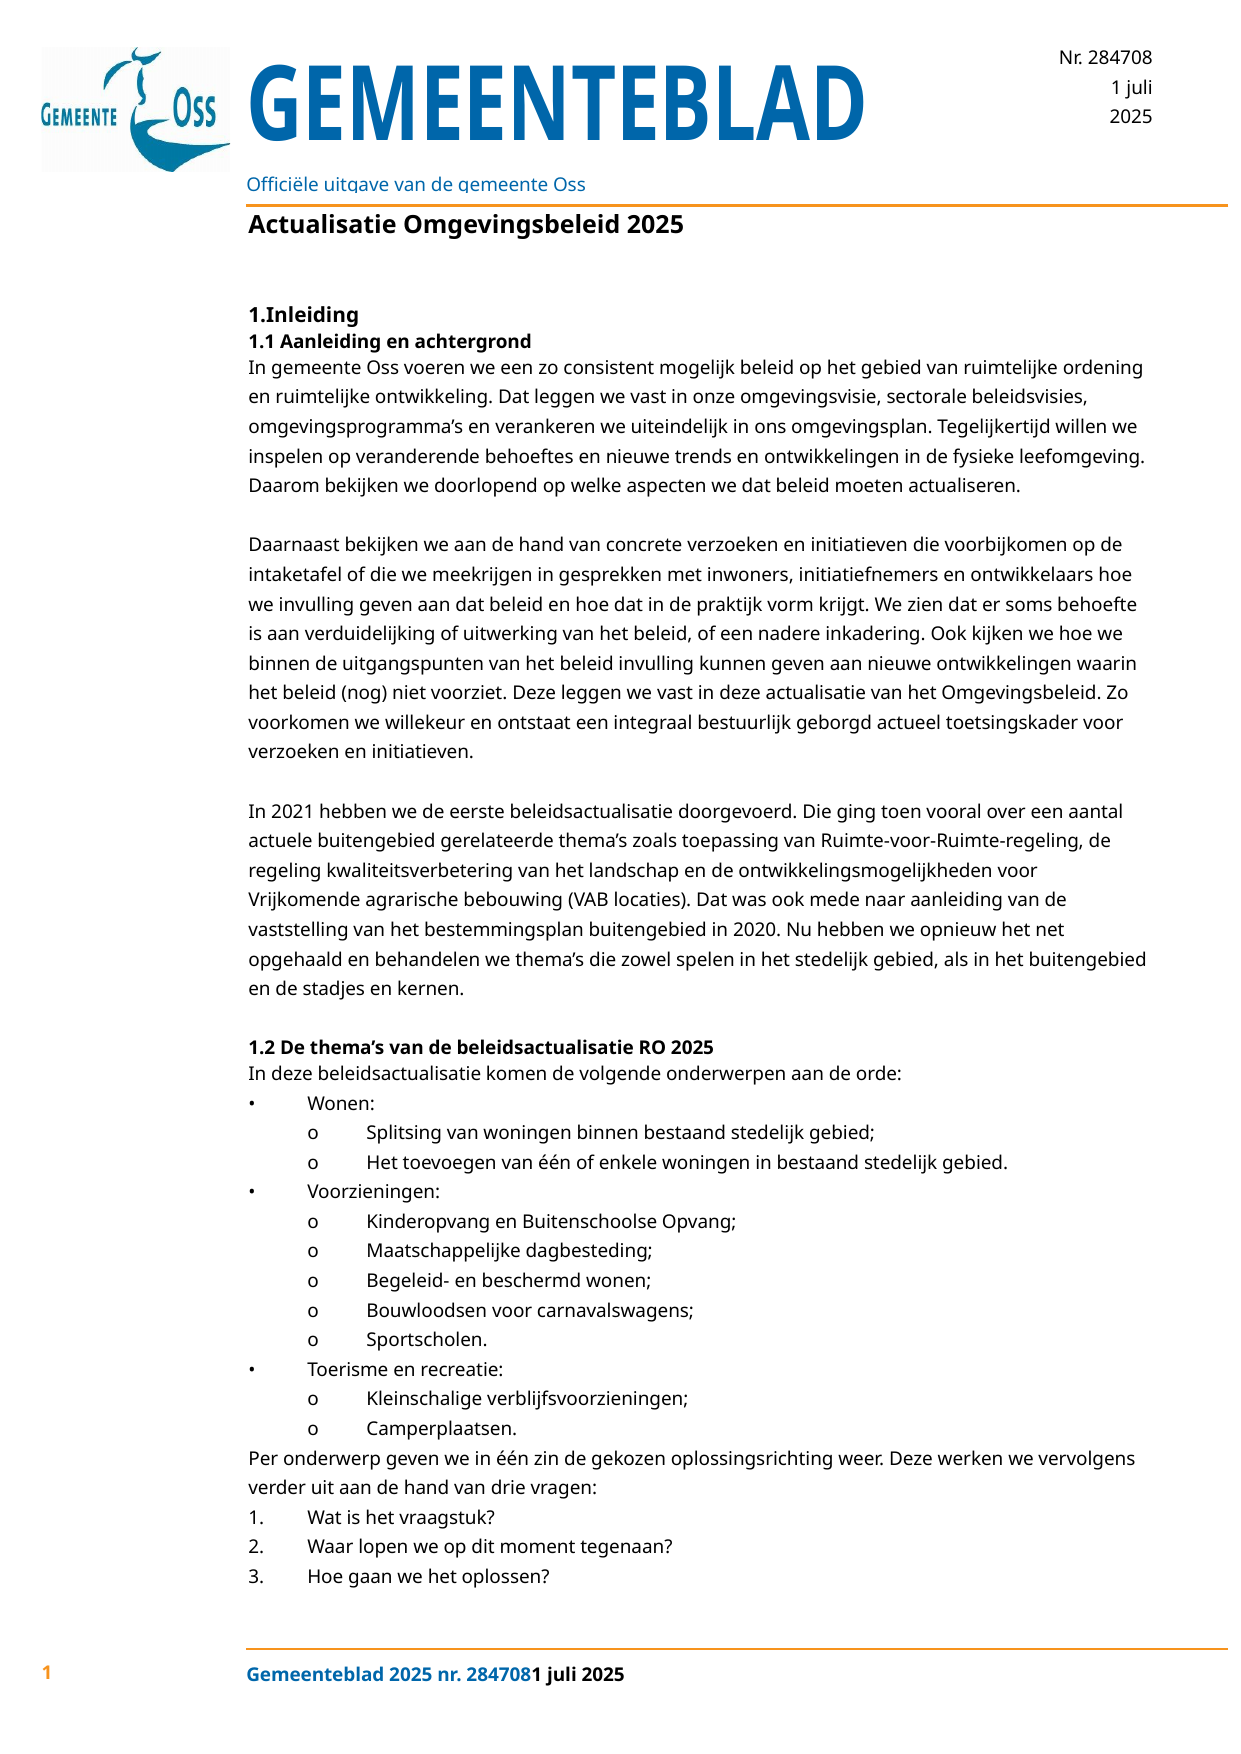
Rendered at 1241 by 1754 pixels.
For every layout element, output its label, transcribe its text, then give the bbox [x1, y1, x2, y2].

list Wonen: [248, 1090, 1152, 1116]
list Bouwloodsen voor carnavalswagens; [307, 1297, 1152, 1323]
text In 2021 hebben we de eerste beleidsactualisatie doorgevoerd. Die ging toen vooral over een aantal actuele buitengebied gerelateerde thema’s zoals toepassing van Ruimte-voor-Ruimte-regeling, de regeling kwaliteitsverbetering van het landschap en de ontwikkelingsmogelijkheden voor Vrijkomende agrarische bebouwing (VAB locaties). Dat was ook mede naar aanleiding van de vaststelling van het bestemmingsplan buitengebied in 2020. Nu hebben we opnieuw het net opgehaald en behandelen we thema’s die zowel spelen in het stedelijk gebied, als in het buitengebied en de stadjes en kernen. [248, 798, 1152, 1001]
list Waar lopen we op dit moment tegenaan? [248, 1533, 1152, 1559]
text 1.Inleiding [248, 300, 1152, 328]
list Camperplaatsen. [307, 1415, 1152, 1441]
list Het toevoegen van één of enkele woningen in bestaand stedelijk gebied. [307, 1149, 1152, 1175]
text Per onderwerp geven we in één zin de gekozen oplossingsrichting weer. Deze werken we vervolgens verder uit aan de hand van drie vragen: [248, 1445, 1152, 1500]
text In deze beleidsactualisatie komen de volgende onderwerpen aan de orde: [248, 1060, 1152, 1086]
list Wat is het vraagstuk? [248, 1504, 1152, 1530]
list Hoe gaan we het oplossen? [248, 1563, 1152, 1589]
list Kinderopvang en Buitenschoolse Opvang; [307, 1208, 1152, 1234]
picture [41, 47, 231, 172]
list Splitsing van woningen binnen bestaand stedelijk gebied; [307, 1119, 1152, 1145]
list Voorzieningen: [248, 1178, 1152, 1204]
text Actualisatie Omgevingsbeleid 2025 [248, 207, 1152, 241]
text 1.2 De thema’s van de beleidsactualisatie RO 2025 [248, 1034, 1152, 1060]
list Toerisme en recreatie: [248, 1356, 1152, 1382]
text Daarnaast bekijken we aan de hand van concrete verzoeken en initiatieven die voorbijkomen op de intaketafel of die we meekrijgen in gesprekken met inwoners, initiatiefnemers en ontwikkelaars hoe we invulling geven aan dat beleid en hoe dat in de praktijk vorm krijgt. We zien dat er soms behoefte is aan verduidelijking of uitwerking van het beleid, of een nadere inkadering. Ook kijken we hoe we binnen de uitgangspunten van het beleid invulling kunnen geven aan nieuwe ontwikkelingen waarin het beleid (nog) niet voorziet. Deze leggen we vast in deze actualisatie van het Omgevingsbeleid. Zo voorkomen we willekeur en ontstaat een integraal bestuurlijk geborgd actueel toetsingskader voor verzoeken en initiatieven. [248, 532, 1152, 764]
list Sportscholen. [307, 1326, 1152, 1352]
list Begeleid- en beschermd wonen; [307, 1267, 1152, 1293]
text 1.1 Aanleiding en achtergrond [248, 328, 1152, 354]
list Kleinschalige verblijfsvoorzieningen; [307, 1386, 1152, 1411]
list Maatschappelijke dagbesteding; [307, 1238, 1152, 1263]
text In gemeente Oss voeren we een zo consistent mogelijk beleid op het gebied van ruimtelijke ordening en ruimtelijke ontwikkeling. Dat leggen we vast in onze omgevingsvisie, sectorale beleidsvisies, omgevingsprogramma’s en verankeren we uiteindelijk in ons omgevingsplan. Tegelijkertijd willen we inspelen op veranderende behoeftes en nieuwe trends en ontwikkelingen in de fysieke leefomgeving. Daarom bekijken we doorlopend op welke aspecten we dat beleid moeten actualiseren. [248, 354, 1152, 498]
